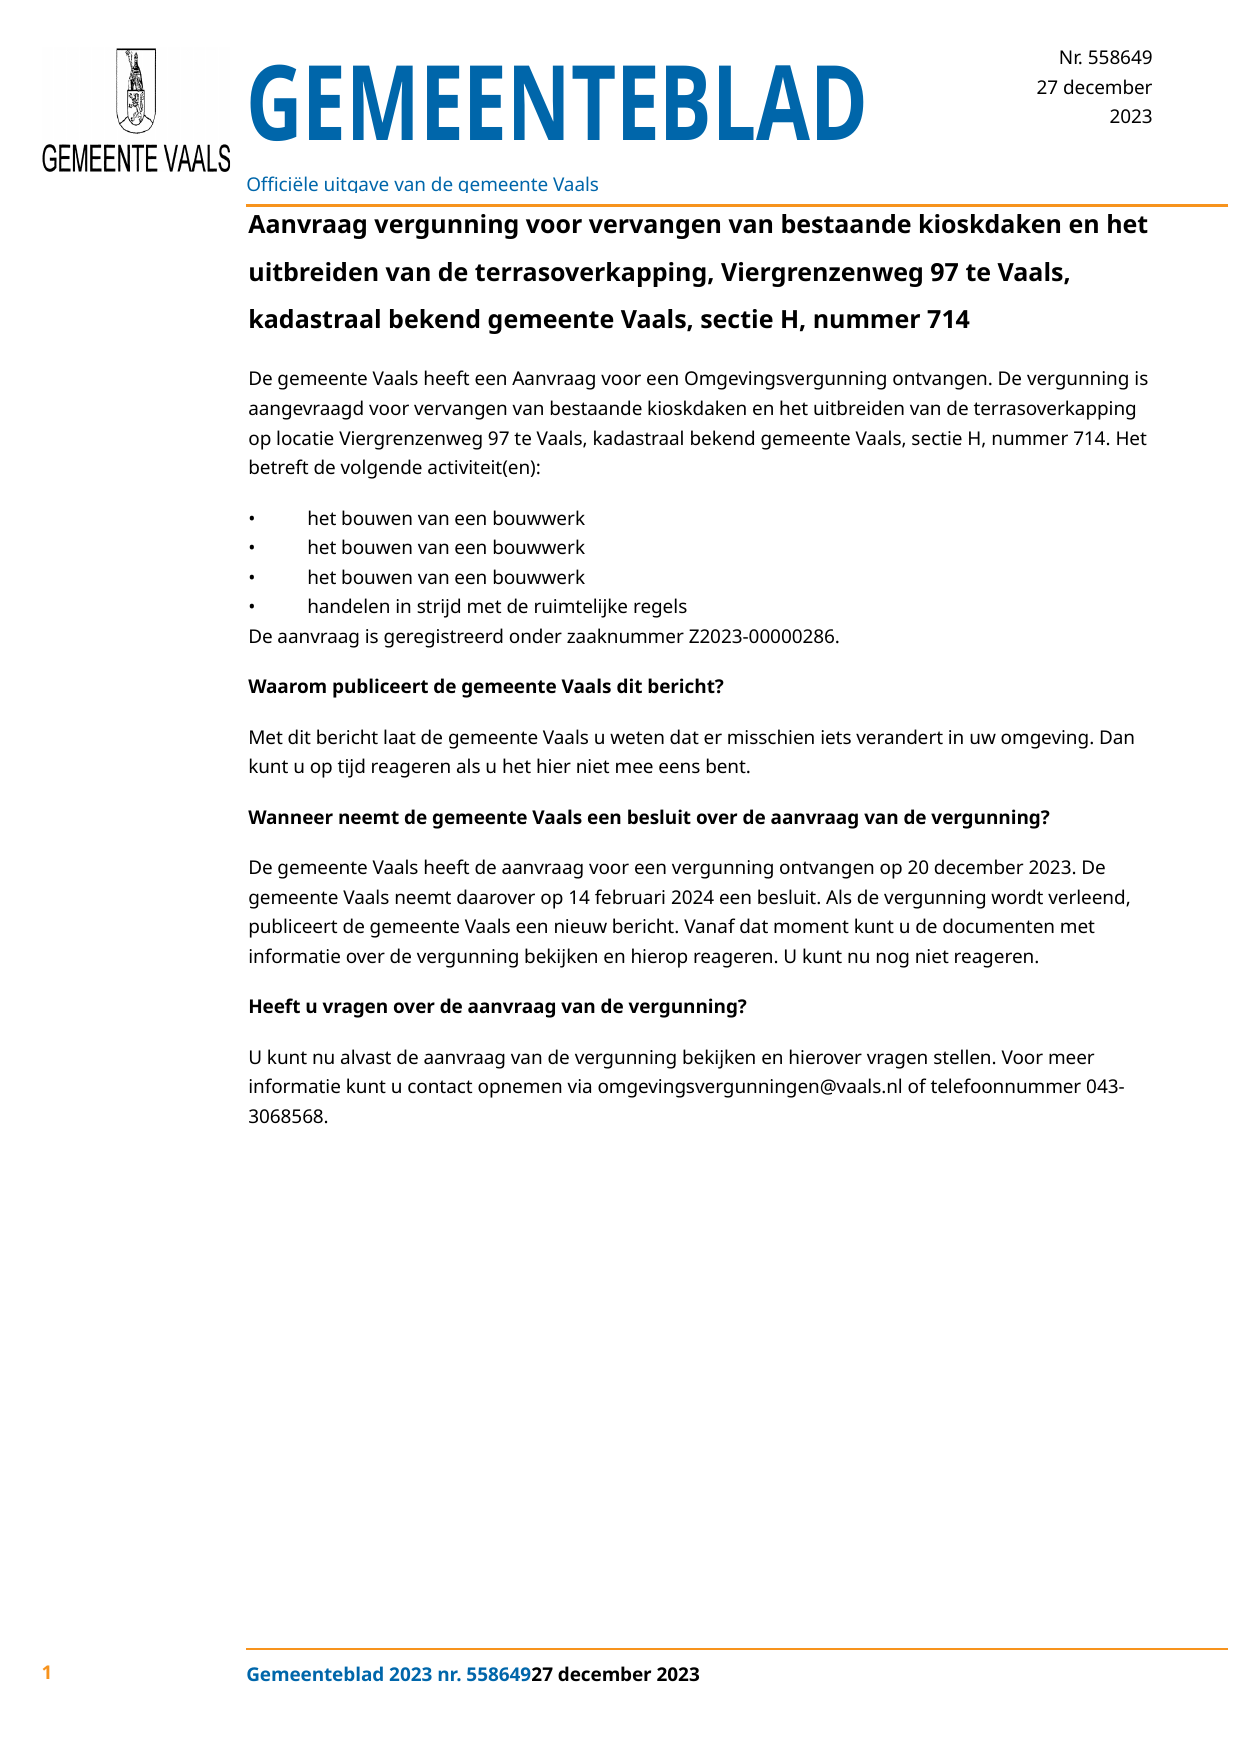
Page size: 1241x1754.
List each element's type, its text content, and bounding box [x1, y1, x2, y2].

text Met dit bericht laat de gemeente Vaals u weten dat er misschien iets verandert in uw omgeving. Dan kunt u op tijd reageren als u het hier niet mee eens bent. [248, 724, 1152, 779]
list het bouwen van een bouwwerk [248, 564, 1152, 589]
list handelen in strijd met de ruimtelijke regels [248, 593, 1152, 619]
text Heeft u vragen over de aanvraag van de vergunning? [248, 993, 1152, 1019]
text De gemeente Vaals heeft de aanvraag voor een vergunning ontvangen op 20 december 2023. De gemeente Vaals neemt daarover op 14 februari 2024 een besluit. Als de vergunning wordt verleend, publiceert de gemeente Vaals een nieuw bericht. Vanaf dat moment kunt u de documenten met informatie over de vergunning bekijken en hierop reageren. U kunt nu nog niet reageren. [248, 854, 1152, 969]
text De aanvraag is geregistreerd onder zaaknummer Z2023-00000286. [248, 623, 1152, 649]
text De gemeente Vaals heeft een Aanvraag voor een Omgevingsvergunning ontvangen. De vergunning is aangevraagd voor vervangen van bestaande kioskdaken en het uitbreiden van de terrasoverkapping op locatie Viergrenzenweg 97 te Vaals, kadastraal bekend gemeente Vaals, sectie H, nummer 714. Het betreft de volgende activiteit(en): [248, 366, 1152, 480]
text Aanvraag vergunning voor vervangen van bestaande kioskdaken en het uitbreiden van de terrasoverkapping, Viergrenzenweg 97 te Vaals, kadastraal bekend gemeente Vaals, sectie H, nummer 714 [248, 207, 1152, 336]
list het bouwen van een bouwwerk [248, 534, 1152, 560]
text Wanneer neemt de gemeente Vaals een besluit over de aanvraag van de vergunning? [248, 804, 1152, 829]
text U kunt nu alvast de aanvraag van de vergunning bekijken en hierover vragen stellen. Voor meer informatie kunt u contact opnemen via omgevingsvergunningen@vaals.nl of telefoonnummer 043-3068568. [248, 1044, 1152, 1129]
picture [41, 47, 231, 172]
text Waarom publiceert de gemeente Vaals dit bericht? [248, 673, 1152, 699]
list het bouwen van een bouwwerk [248, 505, 1152, 530]
